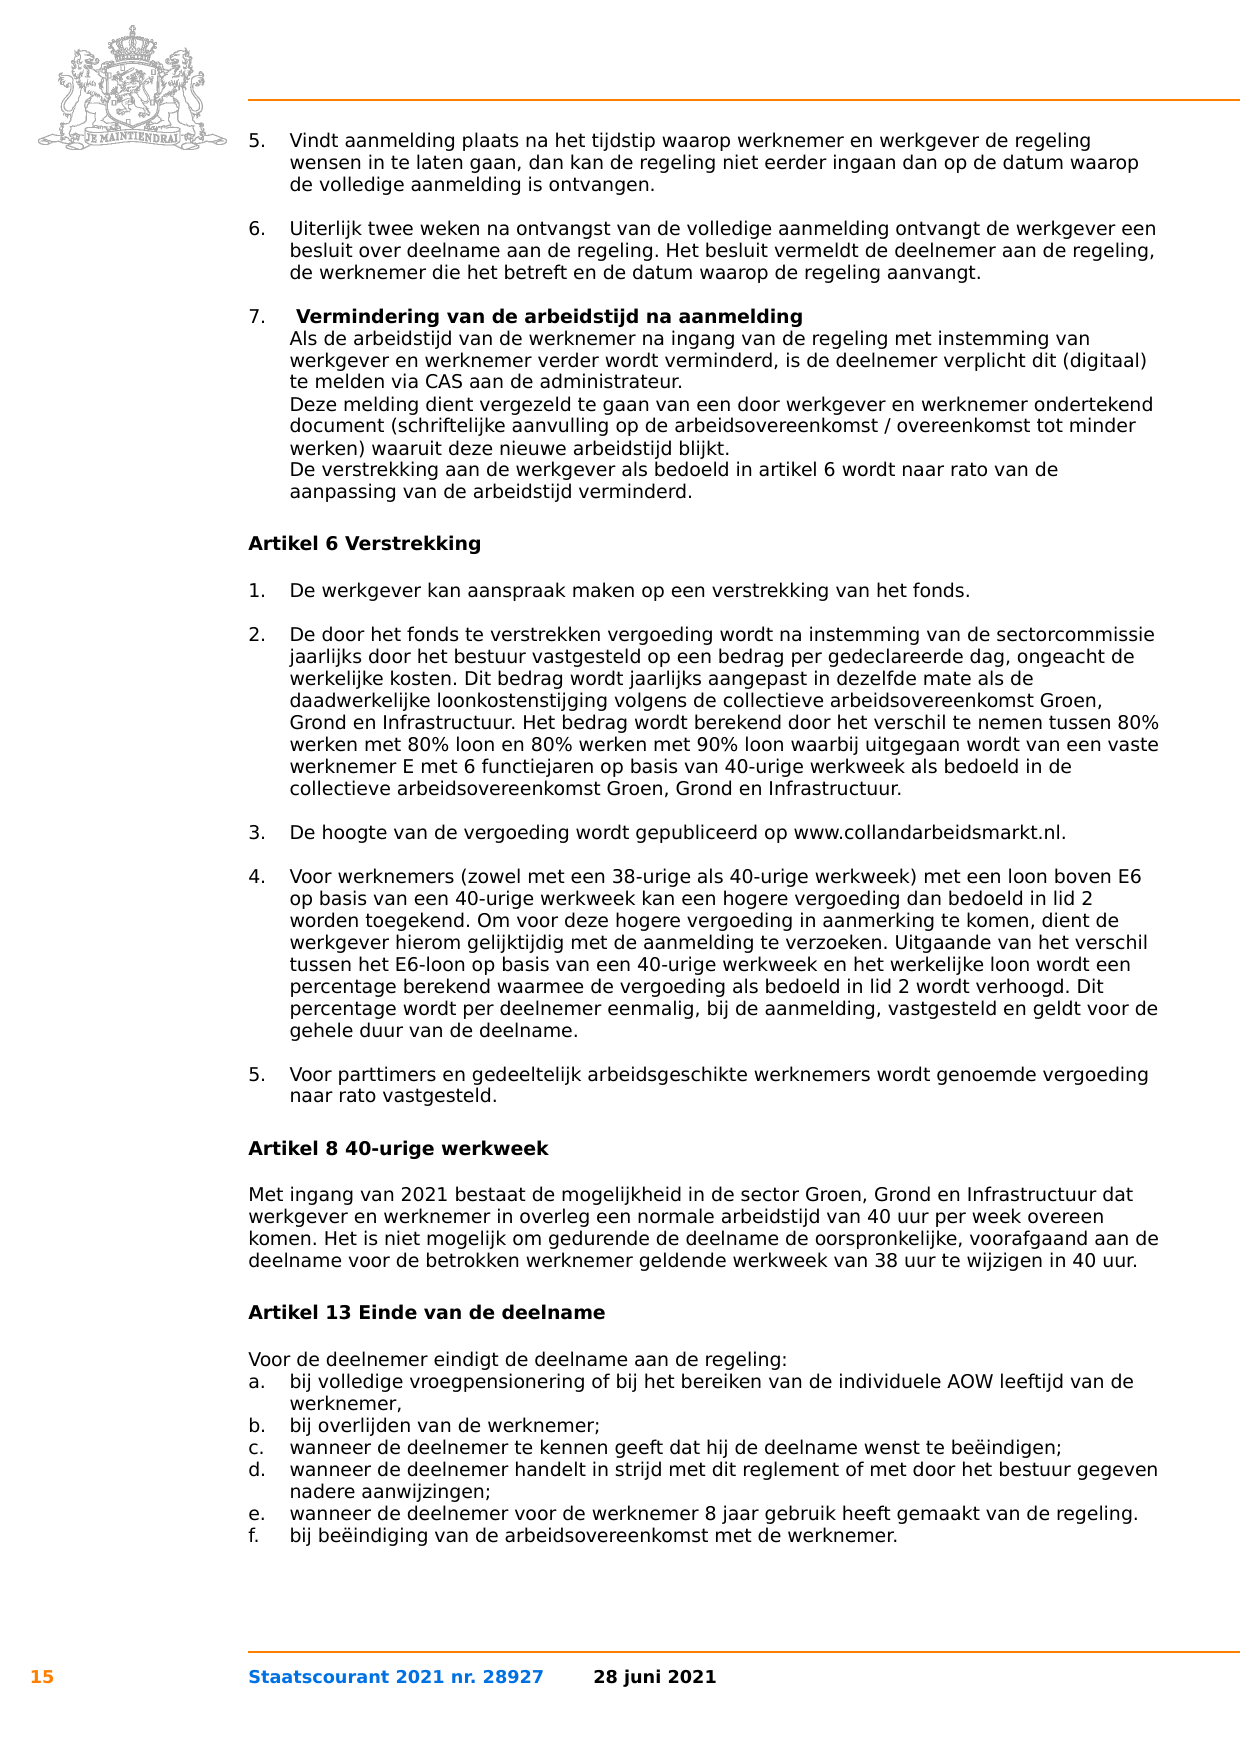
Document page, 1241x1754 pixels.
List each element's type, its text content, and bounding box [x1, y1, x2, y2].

text 2. De door het fonds te verstrekken vergoeding wordt na instemming van de sectorcommissie jaarlijks door het bestuur vastgesteld op een bedrag per gedeclareerde dag, ongeacht de werkelijke kosten. Dit bedrag wordt jaarlijks aangepast in dezelfde mate als de daadwerkelijke loonkostenstijging volgens de collectieve arbeidsovereenkomst Groen, Grond en Infrastructuur. Het bedrag wordt berekend door het verschil te nemen tussen 80% werken met 80% loon en 80% werken met 90% loon waarbij uitgegaan wordt van een vaste werknemer E met 6 functiejaren op basis van 40-urige werkweek als bedoeld in de collectieve arbeidsovereenkomst Groen, Grond en Infrastructuur. [248, 624, 1163, 800]
text c. wanneer de deelnemer te kennen geeft dat hij de deelname wenst te beëindigen; [248, 1437, 1163, 1459]
text Deze melding dient vergezeld te gaan van een door werkgever en werknemer ondertekend document (schriftelijke aanvulling op de arbeidsovereenkomst / overeenkomst tot minder werken) waaruit deze nieuwe arbeidstijd blijkt. [289, 393, 1163, 459]
text 3. De hoogte van de vergoeding wordt gepubliceerd op www.collandarbeidsmarkt.nl. [248, 822, 1163, 844]
text f. bij beëindiging van de arbeidsovereenkomst met de werknemer. [248, 1525, 1163, 1547]
text Met ingang van 2021 bestaat de mogelijkheid in de sector Groen, Grond en Infrastructuur dat werkgever en werknemer in overleg een normale arbeidstijd van 40 uur per week overeen komen. Het is niet mogelijk om gedurende de deelname de oorspronkelijke, voorafgaand aan de deelname voor de betrokken werknemer geldende werkweek van 38 uur te wijzigen in 40 uur. [248, 1184, 1163, 1272]
text b. bij overlijden van de werknemer; [248, 1415, 1163, 1437]
text De verstrekking aan de werkgever als bedoeld in artikel 6 wordt naar rato van de aanpassing van de arbeidstijd verminderd. [289, 459, 1163, 503]
text 6. Uiterlijk twee weken na ontvangst van de volledige aanmelding ontvangt de werkgever een besluit over deelname aan de regeling. Het besluit vermeldt de deelnemer aan de regeling, de werknemer die het betreft en de datum waarop de regeling aanvangt. [248, 218, 1163, 284]
text 5. Vindt aanmelding plaats na het tijdstip waarop werknemer en werkgever de regeling wensen in te laten gaan, dan kan de regeling niet eerder ingaan dan op de datum waarop de volledige aanmelding is ontvangen. [248, 130, 1163, 196]
text 7. Vermindering van de arbeidstijd na aanmelding [248, 306, 1163, 327]
text e. wanneer de deelnemer voor de werknemer 8 jaar gebruik heeft gemaakt van de regeling. [248, 1503, 1163, 1525]
subtitle Artikel 6 Verstrekking [248, 533, 1163, 555]
text Voor de deelnemer eindigt de deelname aan de regeling: [248, 1349, 1163, 1371]
picture [38, 25, 227, 150]
text 5. Voor parttimers en gedeeltelijk arbeidsgeschikte werknemers wordt genoemde vergoeding naar rato vastgesteld. [248, 1063, 1163, 1107]
subtitle Artikel 8 40-urige werkweek [248, 1137, 1163, 1159]
text 1. De werkgever kan aanspraak maken op een verstrekking van het fonds. [248, 580, 1163, 602]
text a. bij volledige vroegpensionering of bij het bereiken van de individuele AOW leeftijd van de werknemer, [248, 1371, 1163, 1415]
text Als de arbeidstijd van de werknemer na ingang van de regeling met instemming van werkgever en werknemer verder wordt verminderd, is de deelnemer verplicht dit (digitaal) te melden via CAS aan de administrateur. [289, 327, 1163, 393]
subtitle Artikel 13 Einde van de deelname [248, 1302, 1163, 1324]
text 4. Voor werknemers (zowel met een 38-urige als 40-urige werkweek) met een loon boven E6 op basis van een 40-urige werkweek kan een hogere vergoeding dan bedoeld in lid 2 worden toegekend. Om voor deze hogere vergoeding in aanmerking te komen, dient de werkgever hierom gelijktijdig met de aanmelding te verzoeken. Uitgaande van het verschil tussen het E6-loon op basis van een 40-urige werkweek en het werkelijke loon wordt een percentage berekend waarmee de vergoeding als bedoeld in lid 2 wordt verhoogd. Dit percentage wordt per deelnemer eenmalig, bij de aanmelding, vastgesteld en geldt voor de gehele duur van de deelname. [248, 866, 1163, 1042]
text d. wanneer de deelnemer handelt in strijd met dit reglement of met door het bestuur gegeven nadere aanwijzingen; [248, 1459, 1163, 1503]
